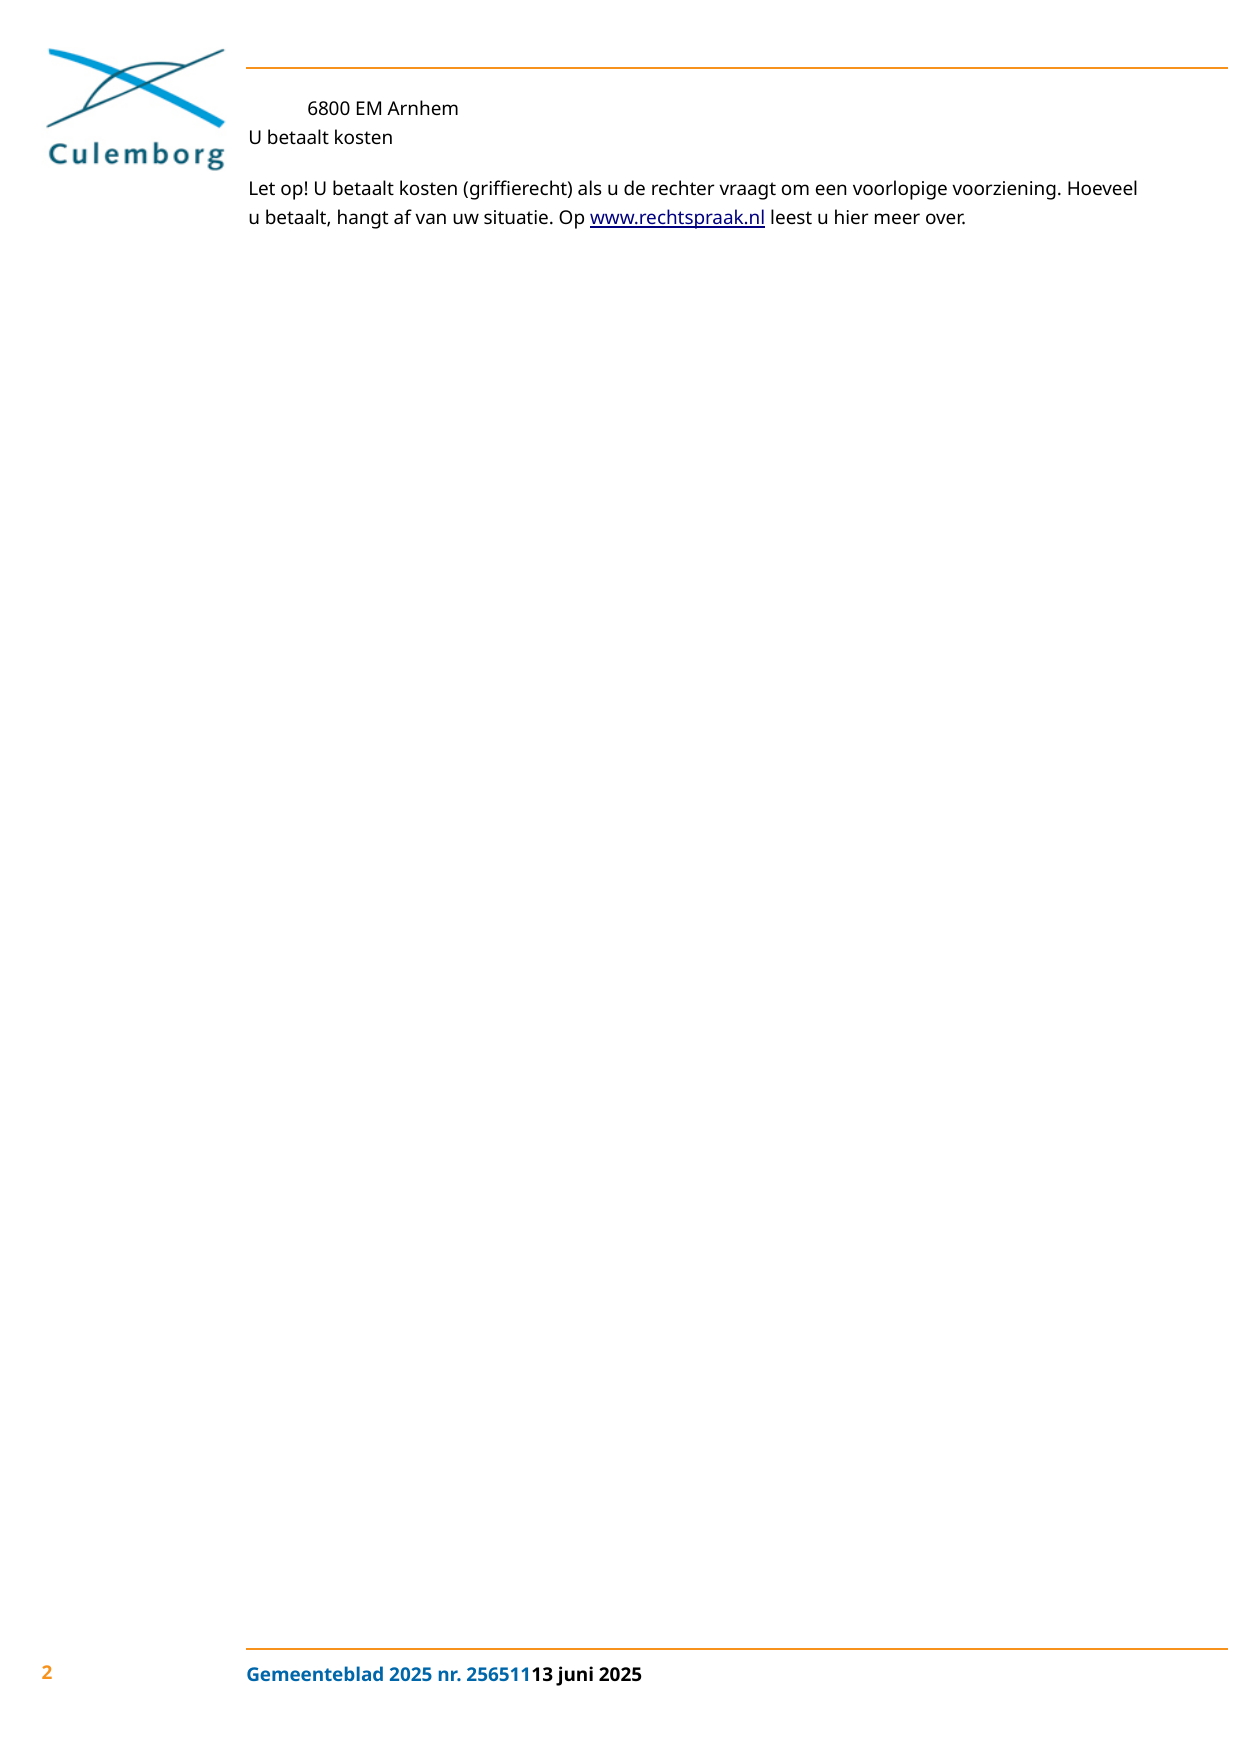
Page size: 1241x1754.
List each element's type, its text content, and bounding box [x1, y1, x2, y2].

picture [41, 47, 231, 172]
text U betaalt kosten [248, 124, 1152, 150]
text Let op! U betaalt kosten (griffierecht) als u de rechter vraagt om een voorlopige voorziening. Hoeveel u betaalt, hangt af van uw situatie. Op www.rechtspraak.nl leest u hier meer over. [248, 175, 1152, 230]
list 6800 EM Arnhem [248, 95, 1152, 121]
